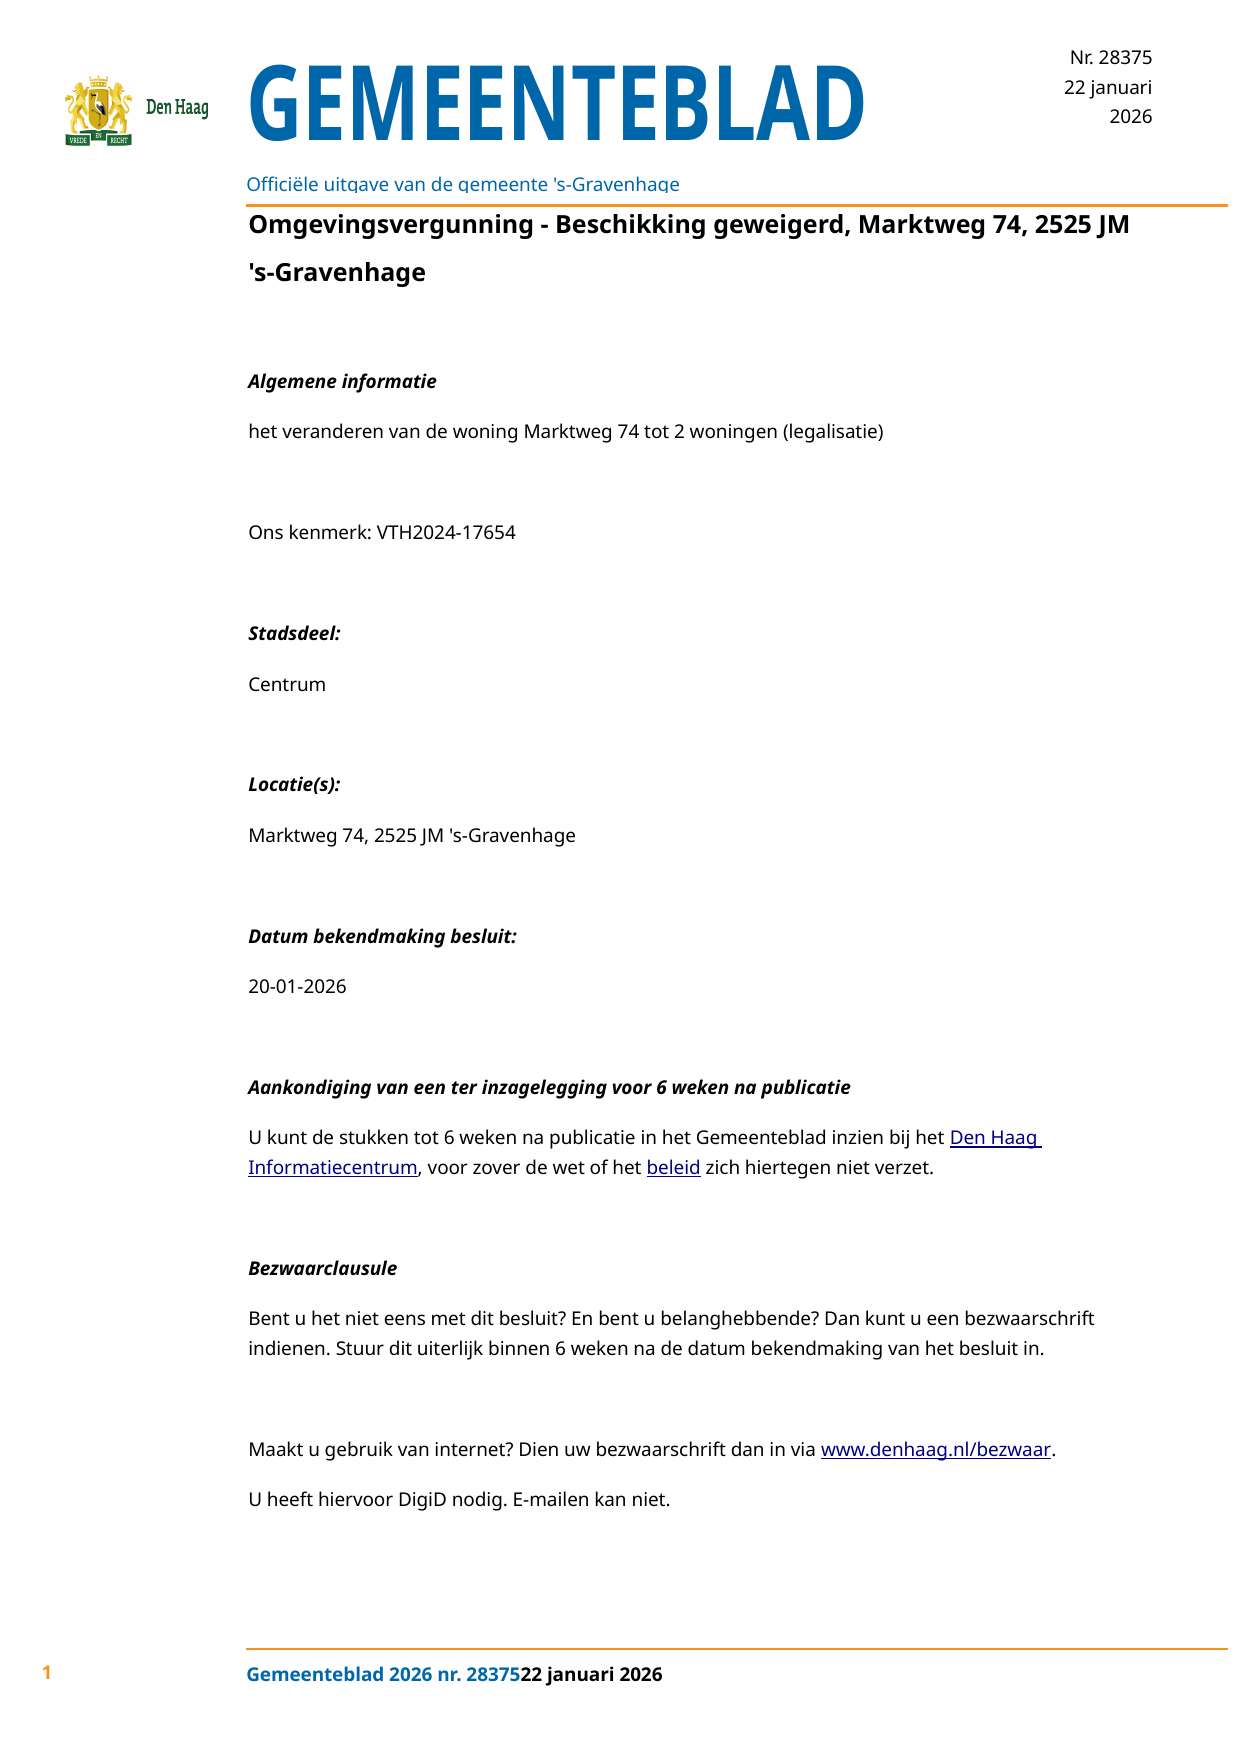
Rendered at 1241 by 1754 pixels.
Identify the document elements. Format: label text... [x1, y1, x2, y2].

text U heeft hiervoor DigiD nodig. E-mailen kan niet. [248, 1486, 1152, 1512]
text Marktweg 74, 2525 JM 's-Gravenhage [248, 822, 1152, 848]
text 20-01-2026 [248, 973, 1152, 999]
text Stadsdeel: [248, 620, 1152, 646]
text het veranderen van de woning Marktweg 74 tot 2 woningen (legalisatie) [248, 419, 1152, 444]
text Omgevingsvergunning - Beschikking geweigerd, Marktweg 74, 2525 JM 's-Gravenhage [248, 207, 1152, 288]
text U kunt de stukken tot 6 weken na publicatie in het Gemeenteblad inzien bij het Den Haag Informatiecentrum, voor zover de wet of het beleid zich hiertegen niet verzet. [248, 1124, 1152, 1180]
text Bezwaarclausule [248, 1255, 1152, 1281]
text Centrum [248, 671, 1152, 697]
picture [41, 47, 231, 172]
text Locatie(s): [248, 772, 1152, 797]
text Aankondiging van een ter inzagelegging voor 6 weken na publicatie [248, 1074, 1152, 1100]
text Maakt u gebruik van internet? Dien uw bezwaarschrift dan in via www.denhaag.nl/bezwaar. [248, 1436, 1152, 1462]
text Datum bekendmaking besluit: [248, 923, 1152, 949]
text Ons kenmerk: VTH2024-17654 [248, 519, 1152, 545]
text Algemene informatie [248, 368, 1152, 394]
text Bent u het niet eens met dit besluit? En bent u belanghebbende? Dan kunt u een bezwaarschrift indienen. Stuur dit uiterlijk binnen 6 weken na de datum bekendmaking van het besluit in. [248, 1305, 1152, 1361]
